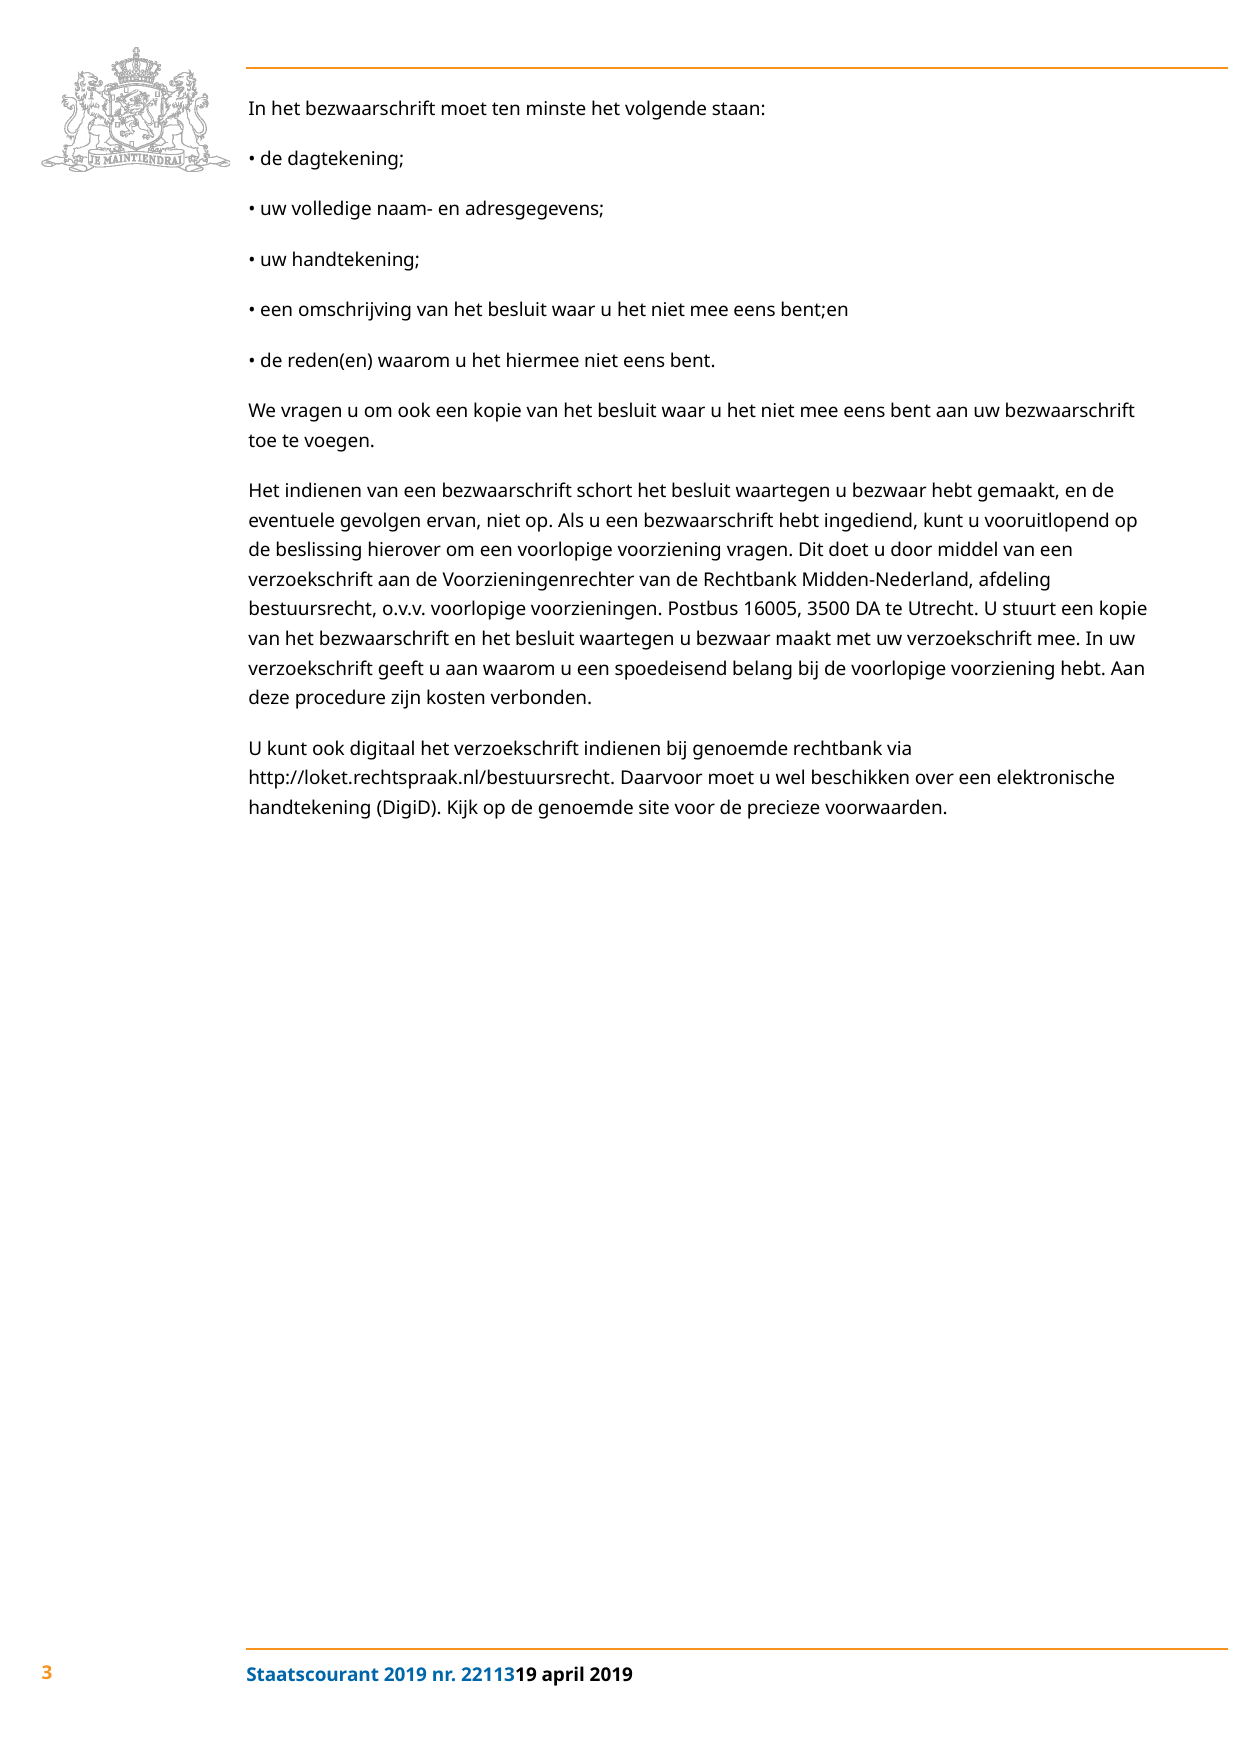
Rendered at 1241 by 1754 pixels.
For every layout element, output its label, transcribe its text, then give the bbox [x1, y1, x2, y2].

text • de reden(en) waarom u het hiermee niet eens bent. [248, 347, 1152, 373]
text We vragen u om ook een kopie van het besluit waar u het niet mee eens bent aan uw bezwaarschrift toe te voegen. [248, 397, 1152, 453]
text • de dagtekening; [248, 145, 1152, 171]
picture [41, 47, 231, 172]
text U kunt ook digitaal het verzoekschrift indienen bij genoemde rechtbank via http://loket.rechtspraak.nl/bestuursrecht. Daarvoor moet u wel beschikken over een elektronische handtekening (DigiD). Kijk op de genoemde site voor de precieze voorwaarden. [248, 735, 1152, 820]
text • een omschrijving van het besluit waar u het niet mee eens bent;en [248, 296, 1152, 322]
text • uw handtekening; [248, 246, 1152, 272]
text Het indienen van een bezwaarschrift schort het besluit waartegen u bezwaar hebt gemaakt, en de eventuele gevolgen ervan, niet op. Als u een bezwaarschrift hebt ingediend, kunt u vooruitlopend op de beslissing hierover om een voorlopige voorziening vragen. Dit doet u door middel van een verzoekschrift aan de Voorzieningenrechter van de Rechtbank Midden-Nederland, afdeling bestuursrecht, o.v.v. voorlopige voorzieningen. Postbus 16005, 3500 DA te Utrecht. U stuurt een kopie van het bezwaarschrift en het besluit waartegen u bezwaar maakt met uw verzoekschrift mee. In uw verzoekschrift geeft u aan waarom u een spoedeisend belang bij de voorlopige voorziening hebt. Aan deze procedure zijn kosten verbonden. [248, 477, 1152, 710]
text In het bezwaarschrift moet ten minste het volgende staan: [248, 95, 1152, 121]
text • uw volledige naam- en adresgegevens; [248, 196, 1152, 221]
